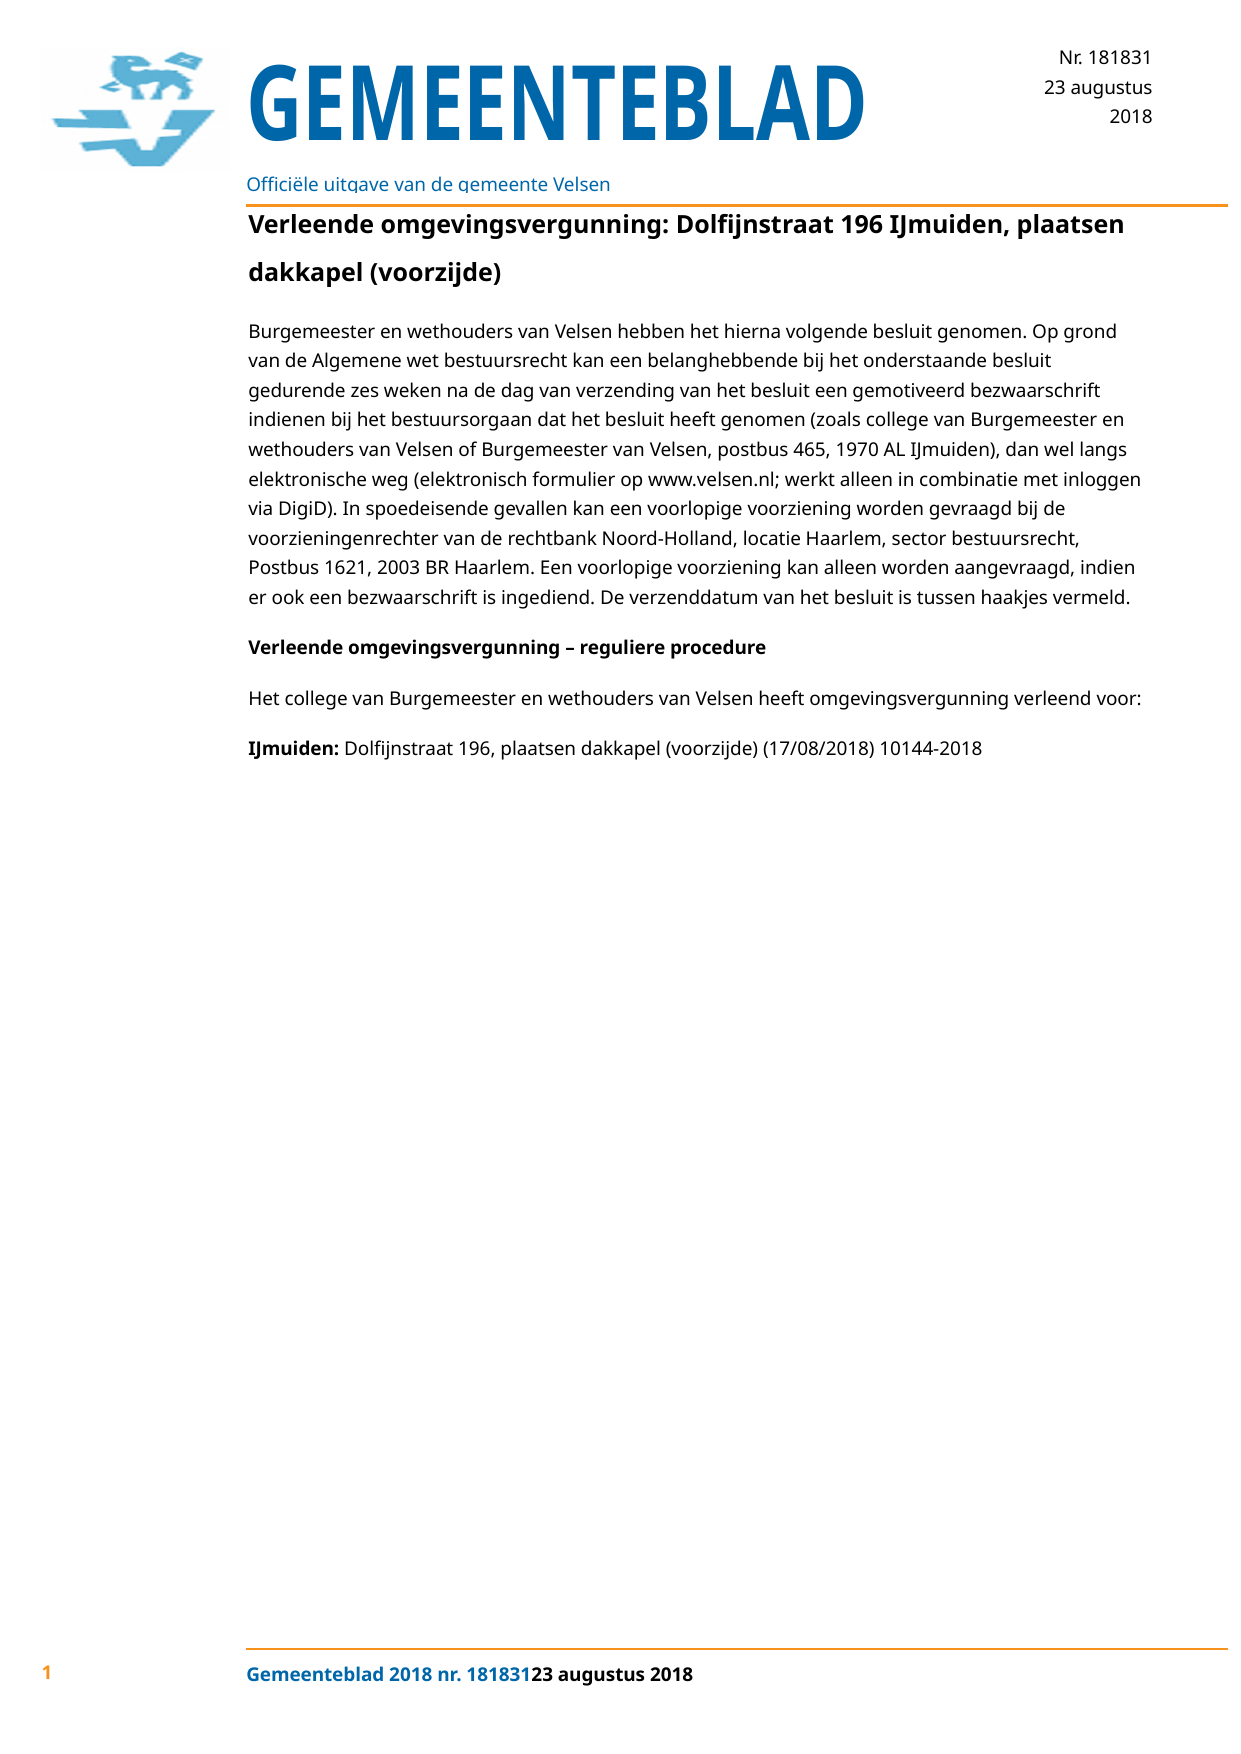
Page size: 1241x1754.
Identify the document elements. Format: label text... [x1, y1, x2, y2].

text IJmuiden: Dolfijnstraat 196, plaatsen dakkapel (voorzijde) (17/08/2018) 10144-2018 [248, 735, 1152, 761]
text Burgemeester en wethouders van Velsen hebben het hierna volgende besluit genomen. Op grond van de Algemene wet bestuursrecht kan een belanghebbende bij het onderstaande besluit gedurende zes weken na de dag van verzending van het besluit een gemotiveerd bezwaarschrift indienen bij het bestuursorgaan dat het besluit heeft genomen (zoals college van Burgemeester en wethouders van Velsen of Burgemeester van Velsen, postbus 465, 1970 AL IJmuiden), dan wel langs elektronische weg (elektronisch formulier op www.velsen.nl; werkt alleen in combinatie met inloggen via DigiD). In spoedeisende gevallen kan een voorlopige voorziening worden gevraagd bij de voorzieningenrechter van de rechtbank Noord-Holland, locatie Haarlem, sector bestuursrecht, Postbus 1621, 2003 BR Haarlem. Een voorlopige voorziening kan alleen worden aangevraagd, indien er ook een bezwaarschrift is ingediend. De verzenddatum van het besluit is tussen haakjes vermeld. [248, 318, 1152, 610]
picture [41, 47, 231, 172]
text Het college van Burgemeester en wethouders van Velsen heeft omgevingsvergunning verleend voor: [248, 685, 1152, 711]
text Verleende omgevingsvergunning – reguliere procedure [248, 634, 1152, 660]
text Verleende omgevingsvergunning: Dolfijnstraat 196 IJmuiden, plaatsen dakkapel (voorzijde) [248, 207, 1152, 288]
